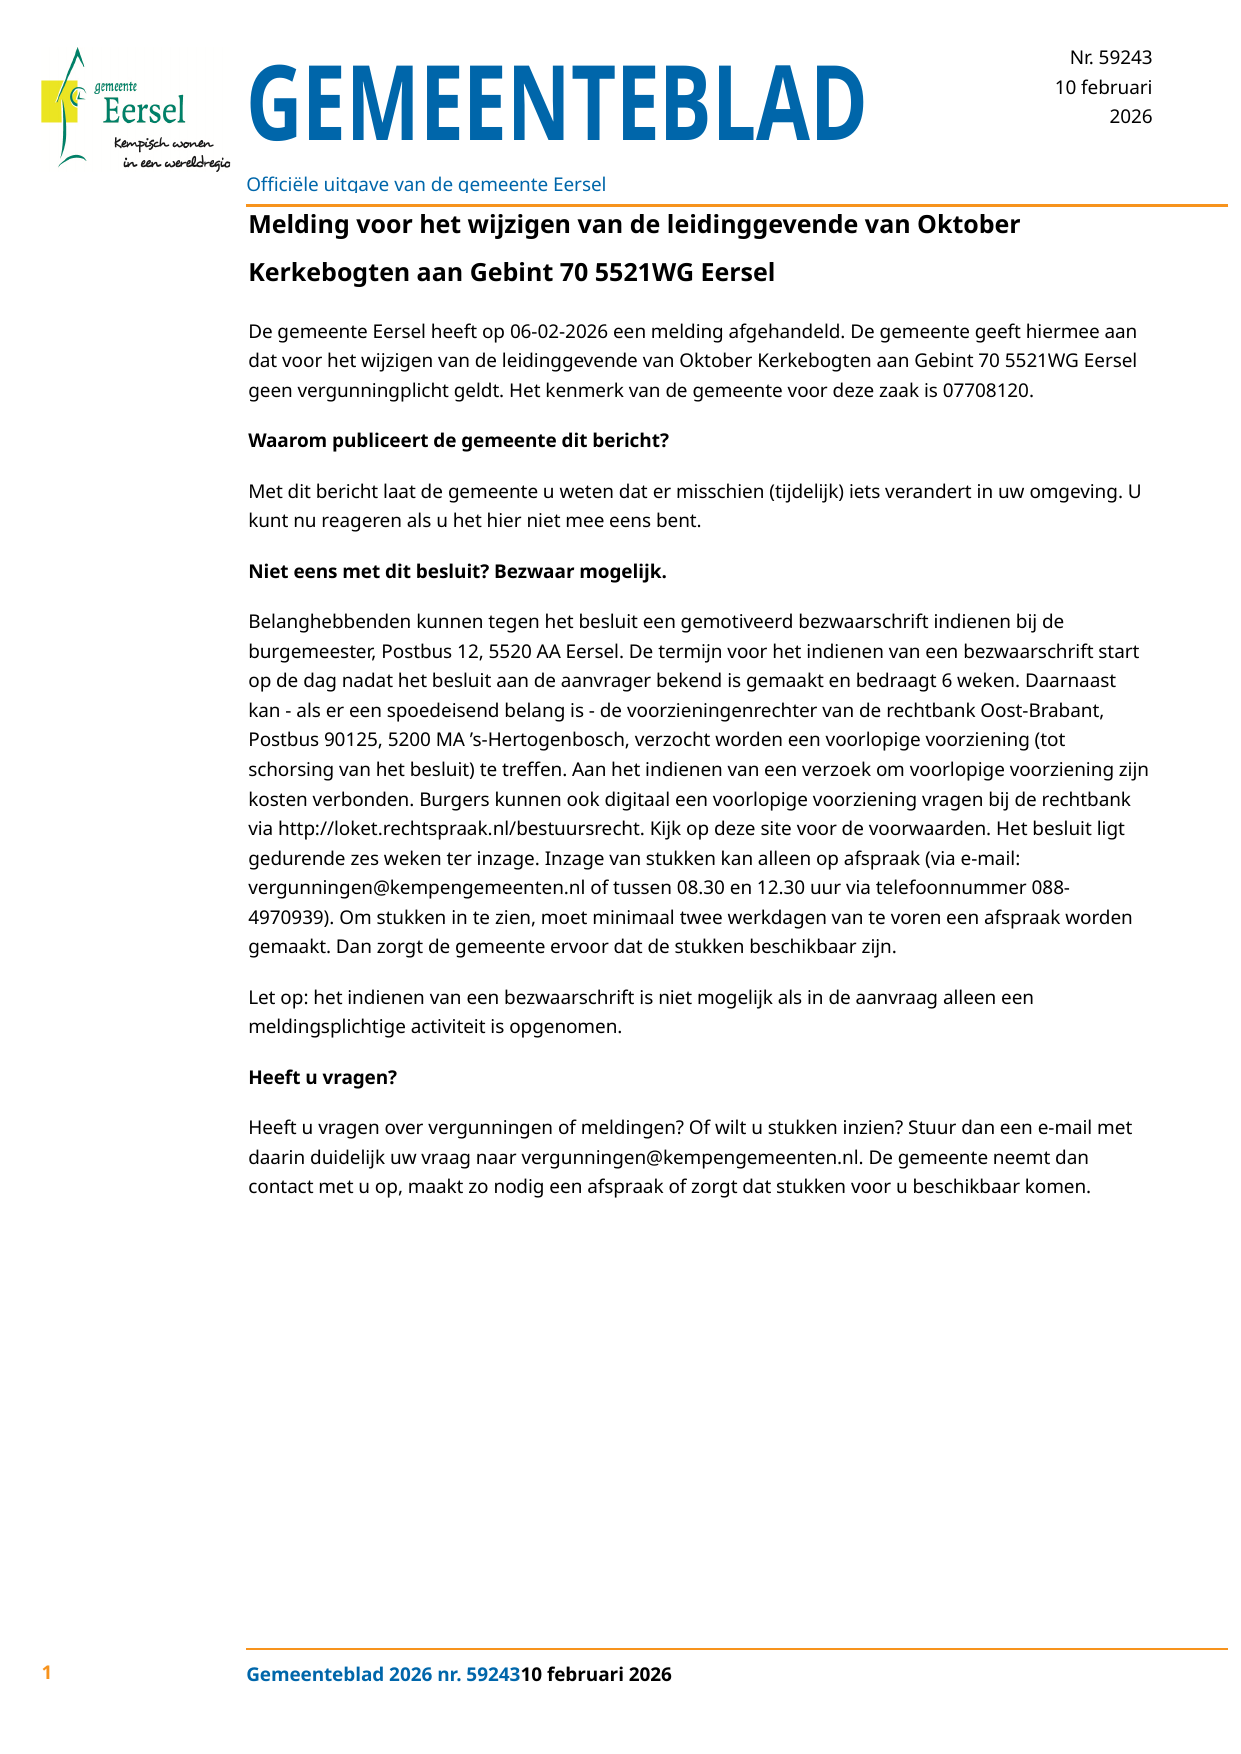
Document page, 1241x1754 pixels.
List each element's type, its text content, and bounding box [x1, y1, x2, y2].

text Belanghebbenden kunnen tegen het besluit een gemotiveerd bezwaarschrift indienen bij de burgemeester, Postbus 12, 5520 AA Eersel. De termijn voor het indienen van een bezwaarschrift start op de dag nadat het besluit aan de aanvrager bekend is gemaakt en bedraagt 6 weken. Daarnaast kan - als er een spoedeisend belang is - de voorzieningenrechter van de rechtbank Oost-Brabant, Postbus 90125, 5200 MA ’s-Hertogenbosch, verzocht worden een voorlopige voorziening (tot schorsing van het besluit) te treffen. Aan het indienen van een verzoek om voorlopige voorziening zijn kosten verbonden. Burgers kunnen ook digitaal een voorlopige voorziening vragen bij de rechtbank via http://loket.rechtspraak.nl/bestuursrecht. Kijk op deze site voor de voorwaarden. Het besluit ligt gedurende zes weken ter inzage. Inzage van stukken kan alleen op afspraak (via e-mail: vergunningen@kempengemeenten.nl of tussen 08.30 en 12.30 uur via telefoonnummer 088-4970939). Om stukken in te zien, moet minimaal twee werkdagen van te voren een afspraak worden gemaakt. Dan zorgt de gemeente ervoor dat de stukken beschikbaar zijn. [248, 608, 1152, 959]
text De gemeente Eersel heeft op 06-02-2026 een melding afgehandeld. De gemeente geeft hiermee aan dat voor het wijzigen van de leidinggevende van Oktober Kerkebogten aan Gebint 70 5521WG Eersel geen vergunningplicht geldt. Het kenmerk van de gemeente voor deze zaak is 07708120. [248, 318, 1152, 403]
text Let op: het indienen van een bezwaarschrift is niet mogelijk als in de aanvraag alleen een meldingsplichtige activiteit is opgenomen. [248, 984, 1152, 1039]
text Met dit bericht laat de gemeente u weten dat er misschien (tijdelijk) iets verandert in uw omgeving. U kunt nu reageren als u het hier niet mee eens bent. [248, 478, 1152, 533]
text Heeft u vragen? [248, 1064, 1152, 1090]
text Heeft u vragen over vergunningen of meldingen? Of wilt u stukken inzien? Stuur dan een e-mail met daarin duidelijk uw vraag naar vergunningen@kempengemeenten.nl. De gemeente neemt dan contact met u op, maakt zo nodig een afspraak of zorgt dat stukken voor u beschikbaar komen. [248, 1114, 1152, 1199]
text Waarom publiceert de gemeente dit bericht? [248, 427, 1152, 453]
text Niet eens met dit besluit? Bezwaar mogelijk. [248, 558, 1152, 584]
picture [41, 47, 231, 172]
text Melding voor het wijzigen van de leidinggevende van Oktober Kerkebogten aan Gebint 70 5521WG Eersel [248, 207, 1152, 288]
